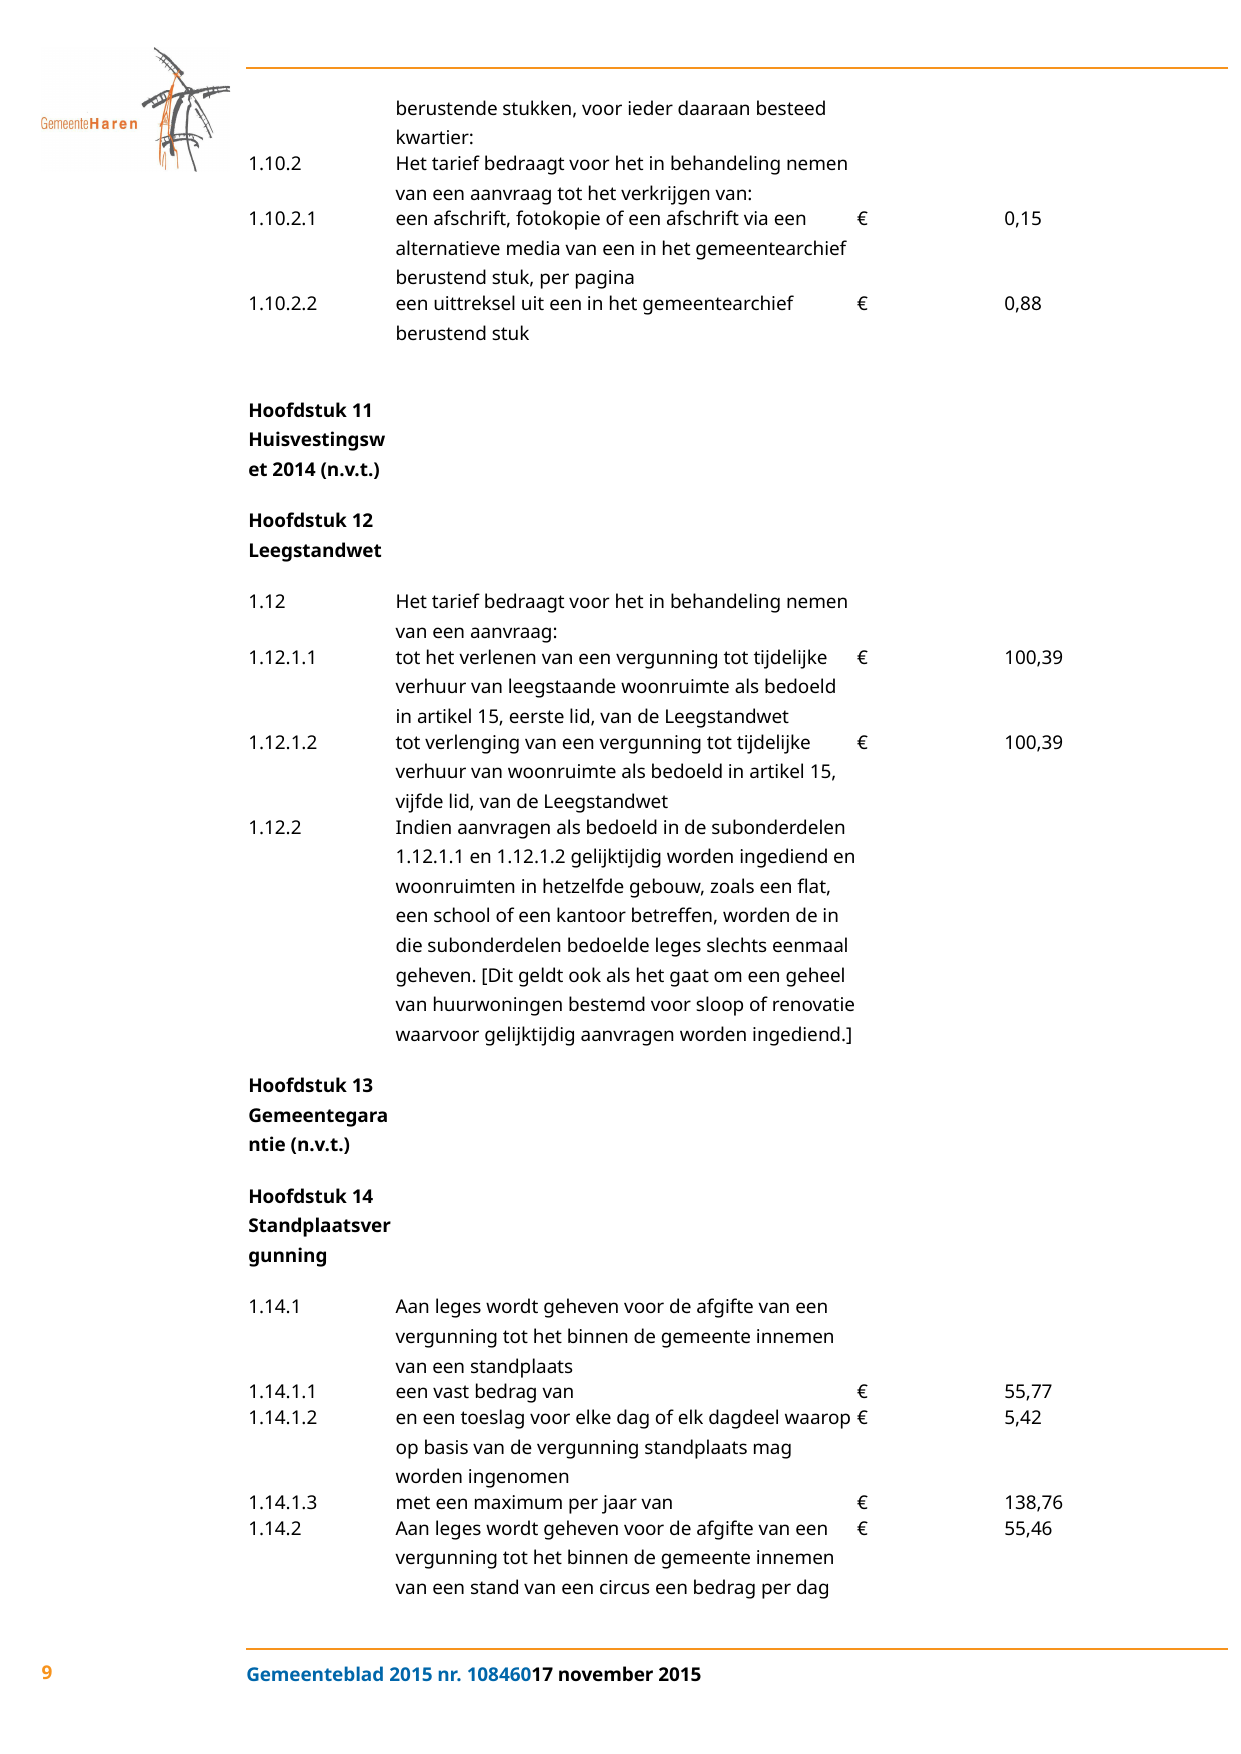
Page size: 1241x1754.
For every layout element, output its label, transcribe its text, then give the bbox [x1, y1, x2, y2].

table_cell [395, 1073, 857, 1157]
table_cell 100,39 [1004, 729, 1152, 814]
table_cell 1.14.1.3 [248, 1489, 395, 1515]
table_cell Hoofdstuk 11 Huisvestingswet 2014 (n.v.t.) [248, 397, 395, 482]
table_cell Aan leges wordt geheven voor de afgifte van een vergunning tot het binnen de gemeente innemen van een standplaats [395, 1294, 857, 1378]
table_cell [857, 95, 1004, 150]
table_cell [248, 482, 395, 508]
table_cell [395, 371, 857, 397]
table_cell 1.10.2 [248, 150, 395, 205]
table_cell Hoofdstuk 13 Gemeentegarantie (n.v.t.) [248, 1073, 395, 1157]
table_cell [395, 346, 857, 371]
table_cell [1004, 1294, 1152, 1378]
table_cell [857, 1157, 1004, 1183]
table_cell [248, 95, 395, 150]
table_cell Het tarief bedraagt voor het in behandeling nemen van een aanvraag tot het verkrijgen van: [395, 150, 857, 205]
table_cell € [857, 1515, 1004, 1600]
table_cell [395, 397, 857, 482]
table_cell [1004, 150, 1152, 205]
table_cell 138,76 [1004, 1489, 1152, 1515]
table_cell 1.12.1.1 [248, 644, 395, 729]
table_cell 1.10.2.1 [248, 205, 395, 290]
table_cell [857, 1294, 1004, 1378]
table_cell [248, 1157, 395, 1183]
table_cell [857, 397, 1004, 482]
table_cell [395, 482, 857, 508]
table_cell [248, 1268, 395, 1294]
table_cell [857, 508, 1004, 563]
table_cell [1004, 1268, 1152, 1294]
table_cell [395, 508, 857, 563]
table_cell [857, 150, 1004, 205]
table_cell 5,42 [1004, 1404, 1152, 1489]
table_cell € [857, 205, 1004, 290]
table_cell Hoofdstuk 14 Standplaatsvergunning [248, 1183, 395, 1268]
table_cell 1.10.2.2 [248, 290, 395, 346]
table_cell [395, 1157, 857, 1183]
table_cell € [857, 729, 1004, 814]
table_cell 1.14.2 [248, 1515, 395, 1600]
table_cell Het tarief bedraagt voor het in behandeling nemen van een aanvraag: [395, 589, 857, 644]
table_cell [395, 1268, 857, 1294]
table_cell 1.14.1 [248, 1294, 395, 1378]
table_cell met een maximum per jaar van [395, 1489, 857, 1515]
table_cell [248, 371, 395, 397]
table_cell tot het verlenen van een vergunning tot tijdelijke verhuur van leegstaande woonruimte als bedoeld in artikel 15, eerste lid, van de Leegstandwet [395, 644, 857, 729]
table_cell [857, 589, 1004, 644]
table_cell [1004, 589, 1152, 644]
table_cell 0,88 [1004, 290, 1152, 346]
table_cell Hoofdstuk 12 Leegstandwet [248, 508, 395, 563]
table_cell 1.12.1.2 [248, 729, 395, 814]
table_cell [1004, 371, 1152, 397]
table_cell [1004, 563, 1152, 589]
table_cell [395, 1047, 857, 1072]
table_cell [395, 563, 857, 589]
table_cell [857, 814, 1004, 1047]
table_cell 1.12.2 [248, 814, 395, 1047]
table_cell [248, 563, 395, 589]
table_cell 100,39 [1004, 644, 1152, 729]
table_cell [1004, 1047, 1152, 1072]
table_cell tot verlenging van een vergunning tot tijdelijke verhuur van woonruimte als bedoeld in artikel 15, vijfde lid, van de Leegstandwet [395, 729, 857, 814]
table_cell [1004, 95, 1152, 150]
table_cell [1004, 346, 1152, 371]
table_cell 0,15 [1004, 205, 1152, 290]
table_cell 1.12 [248, 589, 395, 644]
table_cell [857, 371, 1004, 397]
table_cell [857, 346, 1004, 371]
table_cell [857, 1047, 1004, 1072]
picture [41, 47, 231, 172]
table_cell [395, 1183, 857, 1268]
table_cell [857, 1183, 1004, 1268]
table_cell [1004, 814, 1152, 1047]
table_cell Aan leges wordt geheven voor de afgifte van een vergunning tot het binnen de gemeente innemen van een stand van een circus een bedrag per dag [395, 1515, 857, 1600]
table_cell 55,46 [1004, 1515, 1152, 1600]
table_cell [857, 1268, 1004, 1294]
table_cell [248, 346, 395, 371]
table_cell en een toeslag voor elke dag of elk dagdeel waarop op basis van de vergunning standplaats mag worden ingenomen [395, 1404, 857, 1489]
table_cell Indien aanvragen als bedoeld in de subonderdelen 1.12.1.1 en 1.12.1.2 gelijktijdig worden ingediend en woonruimten in hetzelfde gebouw, zoals een flat, een school of een kantoor betreffen, worden de in die subonderdelen bedoelde leges slechts eenmaal geheven. [Dit geldt ook als het gaat om een geheel van huurwoningen bestemd voor sloop of renovatie waarvoor gelijktijdig aanvragen worden ingediend.] [395, 814, 857, 1047]
table_cell € [857, 644, 1004, 729]
table_cell [857, 563, 1004, 589]
table_cell [248, 1047, 395, 1072]
table_cell [857, 482, 1004, 508]
table_cell € [857, 1489, 1004, 1515]
table_cell € [857, 1379, 1004, 1404]
table_cell 1.14.1.2 [248, 1404, 395, 1489]
table_cell [1004, 1157, 1152, 1183]
table_cell [1004, 482, 1152, 508]
table_cell een uittreksel uit een in het gemeentearchief berustend stuk [395, 290, 857, 346]
table_cell € [857, 290, 1004, 346]
table_cell 1.14.1.1 [248, 1379, 395, 1404]
table_cell een vast bedrag van [395, 1379, 857, 1404]
table_cell [857, 1073, 1004, 1157]
table_cell berustende stukken, voor ieder daaraan besteed kwartier: [395, 95, 857, 150]
table_cell € [857, 1404, 1004, 1489]
table_cell 55,77 [1004, 1379, 1152, 1404]
table_cell een afschrift, fotokopie of een afschrift via een alternatieve media van een in het gemeentearchief berustend stuk, per pagina [395, 205, 857, 290]
